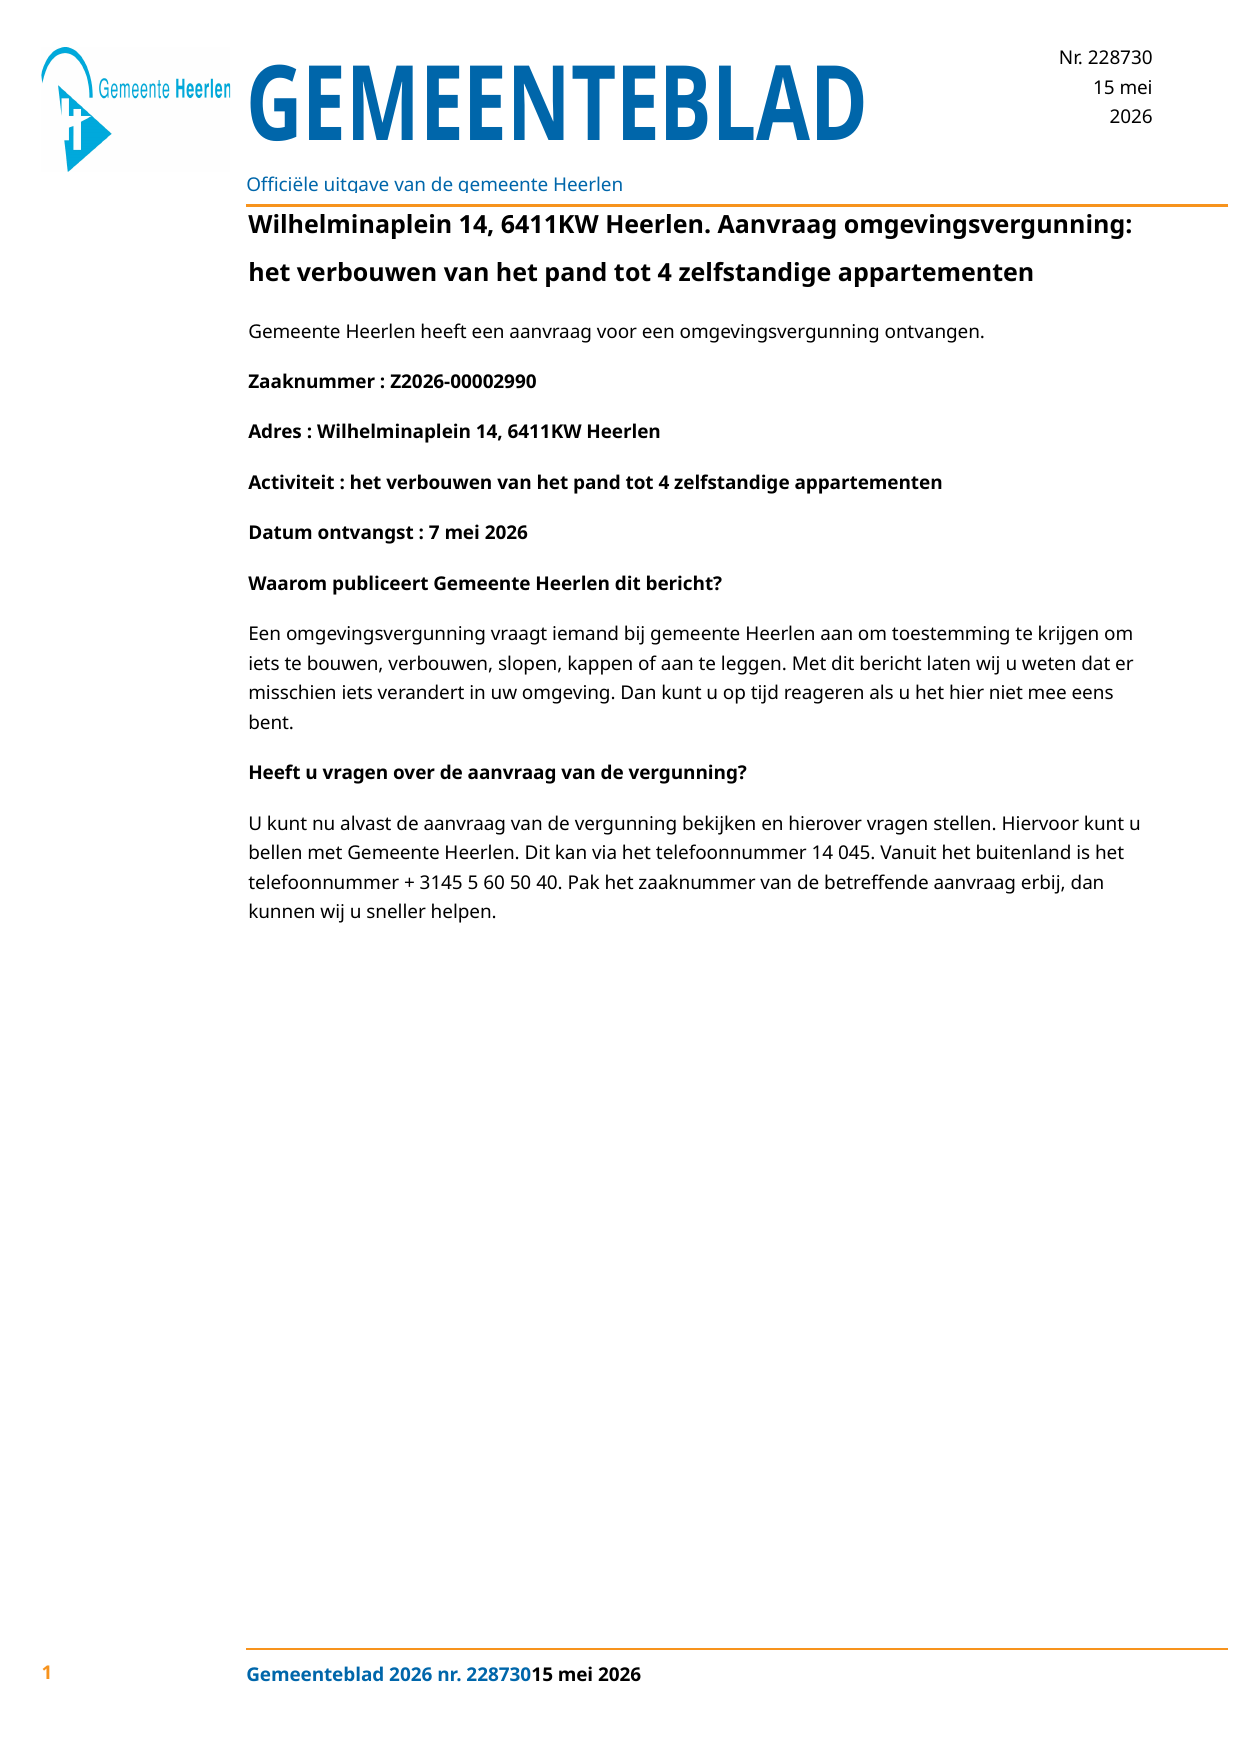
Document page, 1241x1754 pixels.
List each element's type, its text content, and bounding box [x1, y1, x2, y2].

text Adres : Wilhelminaplein 14, 6411KW Heerlen [248, 419, 1152, 444]
text Heeft u vragen over de aanvraag van de vergunning? [248, 759, 1152, 785]
text U kunt nu alvast de aanvraag van de vergunning bekijken en hierover vragen stellen. Hiervoor kunt u bellen met Gemeente Heerlen. Dit kan via het telefoonnummer 14 045. Vanuit het buitenland is het telefoonnummer + 3145 5 60 50 40. Pak het zaaknummer van de betreffende aanvraag erbij, dan kunnen wij u sneller helpen. [248, 810, 1152, 924]
text Waarom publiceert Gemeente Heerlen dit bericht? [248, 570, 1152, 596]
text Een omgevingsvergunning vraagt iemand bij gemeente Heerlen aan om toestemming te krijgen om iets te bouwen, verbouwen, slopen, kappen of aan te leggen. Met dit bericht laten wij u weten dat er misschien iets verandert in uw omgeving. Dan kunt u op tijd reageren als u het hier niet mee eens bent. [248, 620, 1152, 735]
text Gemeente Heerlen heeft een aanvraag voor een omgevingsvergunning ontvangen. [248, 318, 1152, 344]
picture [41, 47, 59, 70]
text Datum ontvangst : 7 mei 2026 [248, 519, 1152, 545]
text Wilhelminaplein 14, 6411KW Heerlen. Aanvraag omgevingsvergunning: het verbouwen van het pand tot 4 zelfstandige appartementen [248, 207, 1152, 288]
text Zaaknummer : Z2026-00002990 [248, 368, 1152, 394]
picture [41, 47, 231, 172]
text Activiteit : het verbouwen van het pand tot 4 zelfstandige appartementen [248, 469, 1152, 495]
